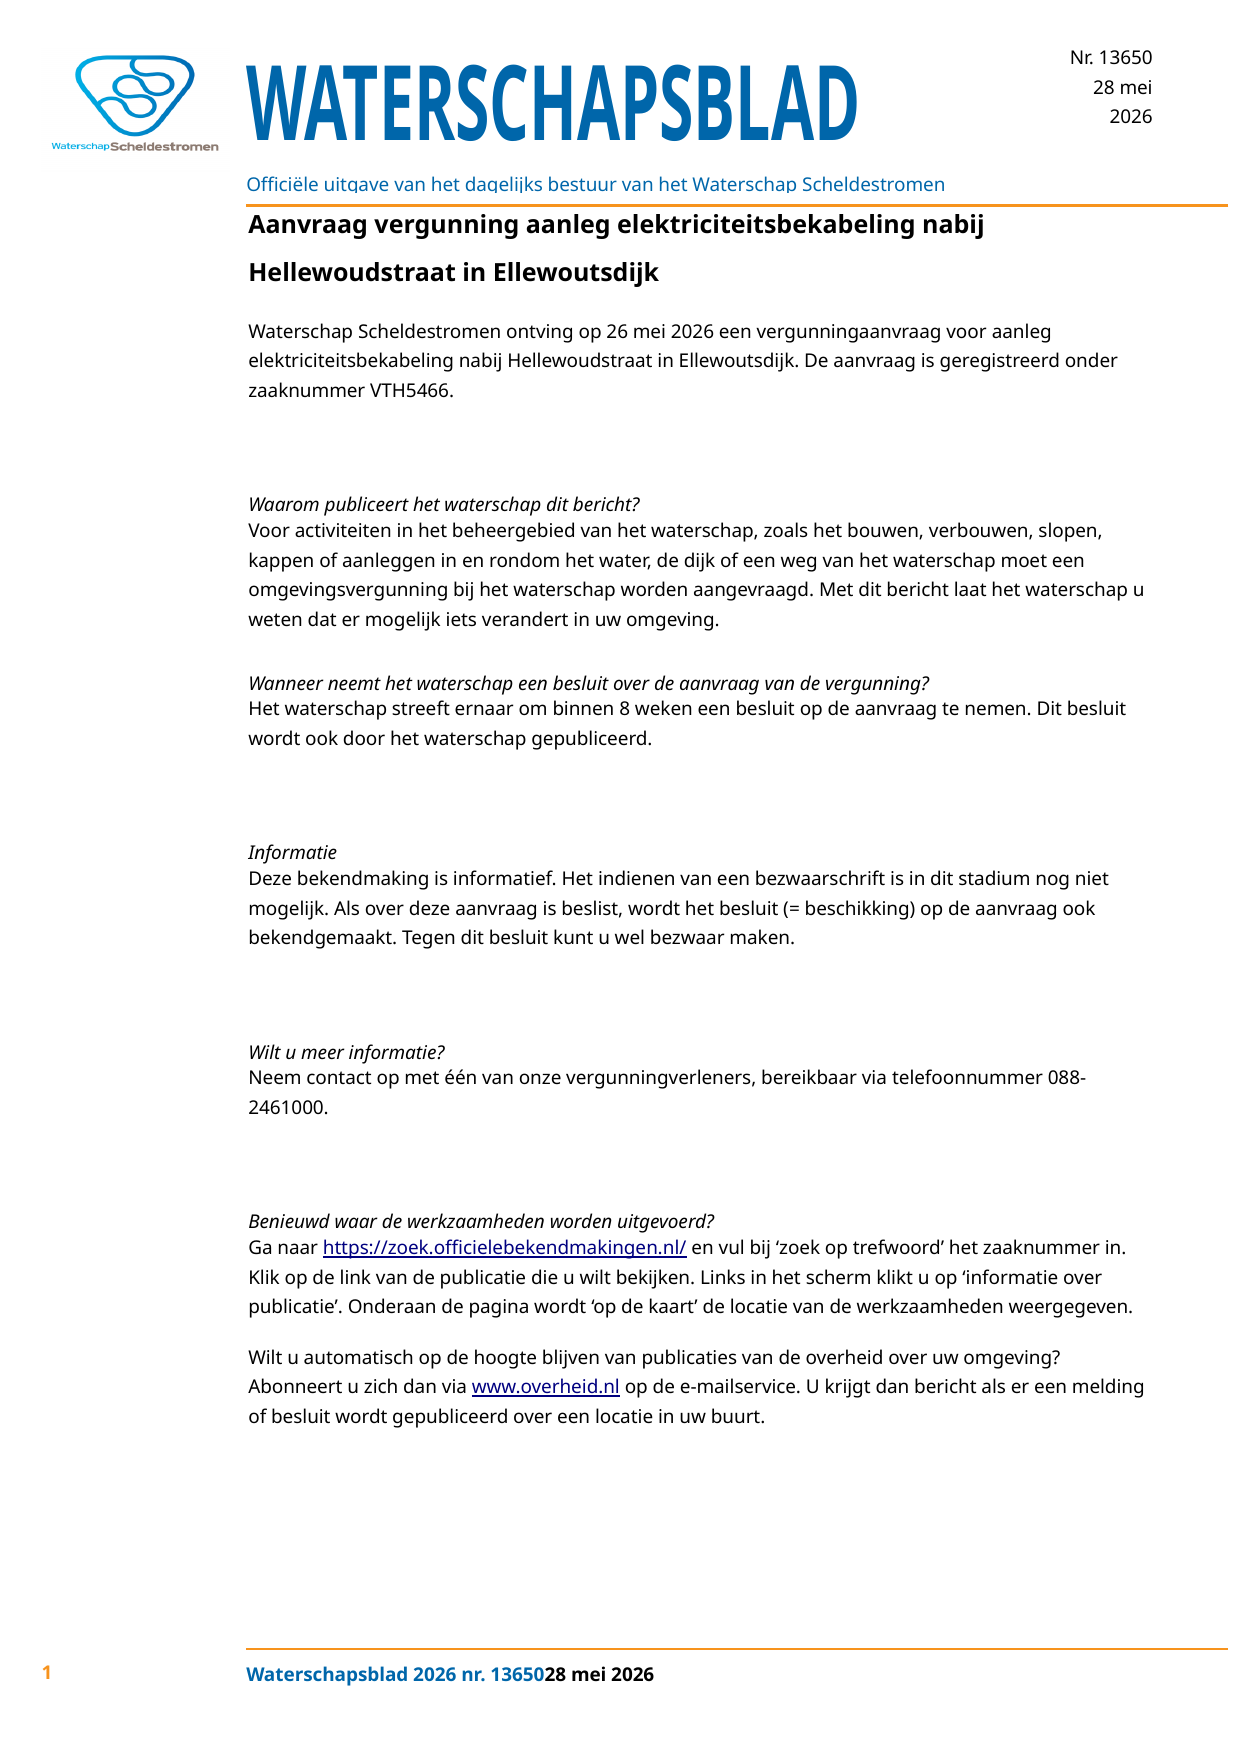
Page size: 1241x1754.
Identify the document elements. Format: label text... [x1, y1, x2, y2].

text Aanvraag vergunning aanleg elektriciteitsbekabeling nabij Hellewoudstraat in Ellewoutsdijk [248, 207, 1152, 288]
text Het waterschap streeft ernaar om binnen 8 weken een besluit op de aanvraag te nemen. Dit besluit wordt ook door het waterschap gepubliceerd. [248, 696, 1152, 751]
text Informatie [248, 839, 1152, 865]
text Voor activiteiten in het beheergebied van het waterschap, zoals het bouwen, verbouwen, slopen, kappen of aanleggen in en rondom het water, de dijk of een weg van het waterschap moet een omgevingsvergunning bij het waterschap worden aangevraagd. Met dit bericht laat het waterschap u weten dat er mogelijk iets verandert in uw omgeving. [248, 517, 1152, 632]
text Deze bekendmaking is informatief. Het indienen van een bezwaarschrift is in dit stadium nog niet mogelijk. Als over deze aanvraag is beslist, wordt het besluit (= beschikking) op de aanvraag ook bekendgemaakt. Tegen dit besluit kunt u wel bezwaar maken. [248, 865, 1152, 950]
text Ga naar https://zoek.officielebekendmakingen.nl/ en vul bij ‘zoek op trefwoord’ het zaaknummer in. Klik op de link van de publicatie die u wilt bekijken. Links in het scherm klikt u op ‘informatie over publicatie’. Onderaan de pagina wordt ‘op de kaart’ de locatie van de werkzaamheden weergegeven. [248, 1234, 1152, 1319]
text Benieuwd waar de werkzaamheden worden uitgevoerd? [248, 1208, 1152, 1234]
text Wanneer neemt het waterschap een besluit over de aanvraag van de vergunning? [248, 670, 1152, 696]
text Wilt u meer informatie? [248, 1039, 1152, 1064]
text Waterschap Scheldestromen ontving op 26 mei 2026 een vergunningaanvraag voor aanleg elektriciteitsbekabeling nabij Hellewoudstraat in Ellewoutsdijk. De aanvraag is geregistreerd onder zaaknummer VTH5466. [248, 318, 1152, 403]
picture [41, 47, 231, 172]
text Neem contact op met één van onze vergunningverleners, bereikbaar via telefoonnummer 088-2461000. [248, 1064, 1152, 1120]
text Wilt u automatisch op de hoogte blijven van publicaties van de overheid over uw omgeving? Abonneert u zich dan via www.overheid.nl op de e-mailservice. U krijgt dan bericht als er een melding of besluit wordt gepubliceerd over een locatie in uw buurt. [248, 1344, 1152, 1429]
text Waarom publiceert het waterschap dit bericht? [248, 491, 1152, 517]
